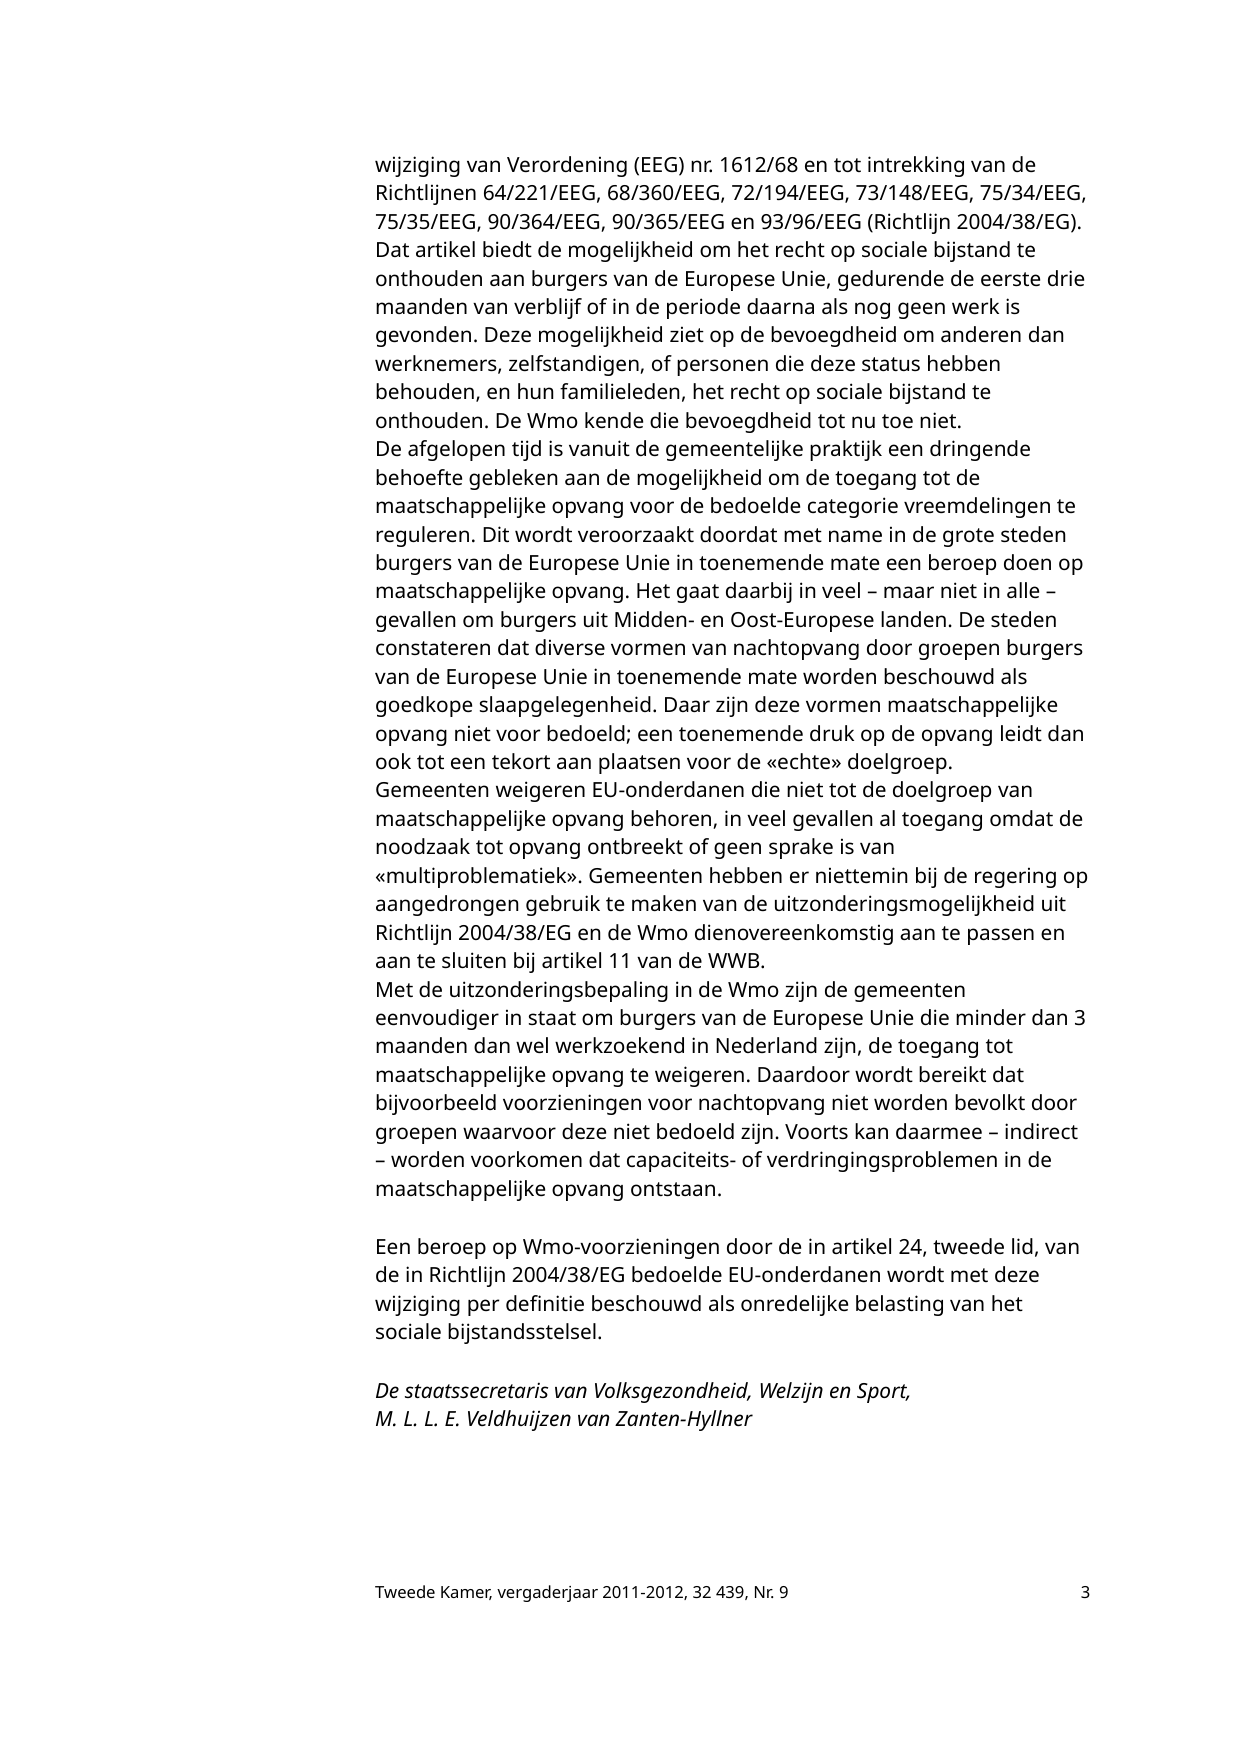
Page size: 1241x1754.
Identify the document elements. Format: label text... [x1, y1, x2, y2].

text De afgelopen tijd is vanuit de gemeentelijke praktijk een dringende behoefte gebleken aan de mogelijkheid om de toegang tot de maatschappelijke opvang voor de bedoelde categorie vreemdelingen te reguleren. Dit wordt veroorzaakt doordat met name in de grote steden burgers van de Europese Unie in toenemende mate een beroep doen op maatschappelijke opvang. Het gaat daarbij in veel – maar niet in alle – gevallen om burgers uit Midden- en Oost-Europese landen. De steden constateren dat diverse vormen van nachtopvang door groepen burgers van de Europese Unie in toenemende mate worden beschouwd als goedkope slaapgelegenheid. Daar zijn deze vormen maatschappelijke opvang niet voor bedoeld; een toenemende druk op de opvang leidt dan ook tot een tekort aan plaatsen voor de «echte» doelgroep. [375, 434, 1090, 776]
text Met de uitzonderingsbepaling in de Wmo zijn de gemeenten eenvoudiger in staat om burgers van de Europese Unie die minder dan 3 maanden dan wel werkzoekend in Nederland zijn, de toegang tot maatschappelijke opvang te weigeren. Daardoor wordt bereikt dat bijvoorbeeld voorzieningen voor nachtopvang niet worden bevolkt door groepen waarvoor deze niet bedoeld zijn. Voorts kan daarmee – indirect – worden voorkomen dat capaciteits- of verdringingsproblemen in de maatschappelijke opvang ontstaan. [375, 975, 1090, 1202]
text De staatssecretaris van Volksgezondheid, Welzijn en Sport, [375, 1376, 1090, 1404]
text wijziging van Verordening (EEG) nr. 1612/68 en tot intrekking van de Richtlijnen 64/221/EEG, 68/360/EEG, 72/194/EEG, 73/148/EEG, 75/34/EEG, 75/35/EEG, 90/364/EEG, 90/365/EEG en 93/96/EEG (Richtlijn 2004/38/EG). Dat artikel biedt de mogelijkheid om het recht op sociale bijstand te onthouden aan burgers van de Europese Unie, gedurende de eerste drie maanden van verblijf of in de periode daarna als nog geen werk is gevonden. Deze mogelijkheid ziet op de bevoegdheid om anderen dan werknemers, zelfstandigen, of personen die deze status hebben behouden, en hun familieleden, het recht op sociale bijstand te onthouden. De Wmo kende die bevoegdheid tot nu toe niet. [375, 150, 1090, 434]
text Gemeenten weigeren EU-onderdanen die niet tot de doelgroep van maatschappelijke opvang behoren, in veel gevallen al toegang omdat de noodzaak tot opvang ontbreekt of geen sprake is van «multiproblematiek». Gemeenten hebben er niettemin bij de regering op aangedrongen gebruik te maken van de uitzonderingsmogelijkheid uit Richtlijn 2004/38/EG en de Wmo dienovereenkomstig aan te passen en aan te sluiten bij artikel 11 van de WWB. [375, 776, 1090, 975]
text Een beroep op Wmo-voorzieningen door de in artikel 24, tweede lid, van de in Richtlijn 2004/38/EG bedoelde EU-onderdanen wordt met deze wijziging per definitie beschouwd als onredelijke belasting van het sociale bijstandsstelsel. [375, 1232, 1090, 1346]
text M. L. L. E. Veldhuijzen van Zanten-Hyllner [375, 1404, 1090, 1433]
